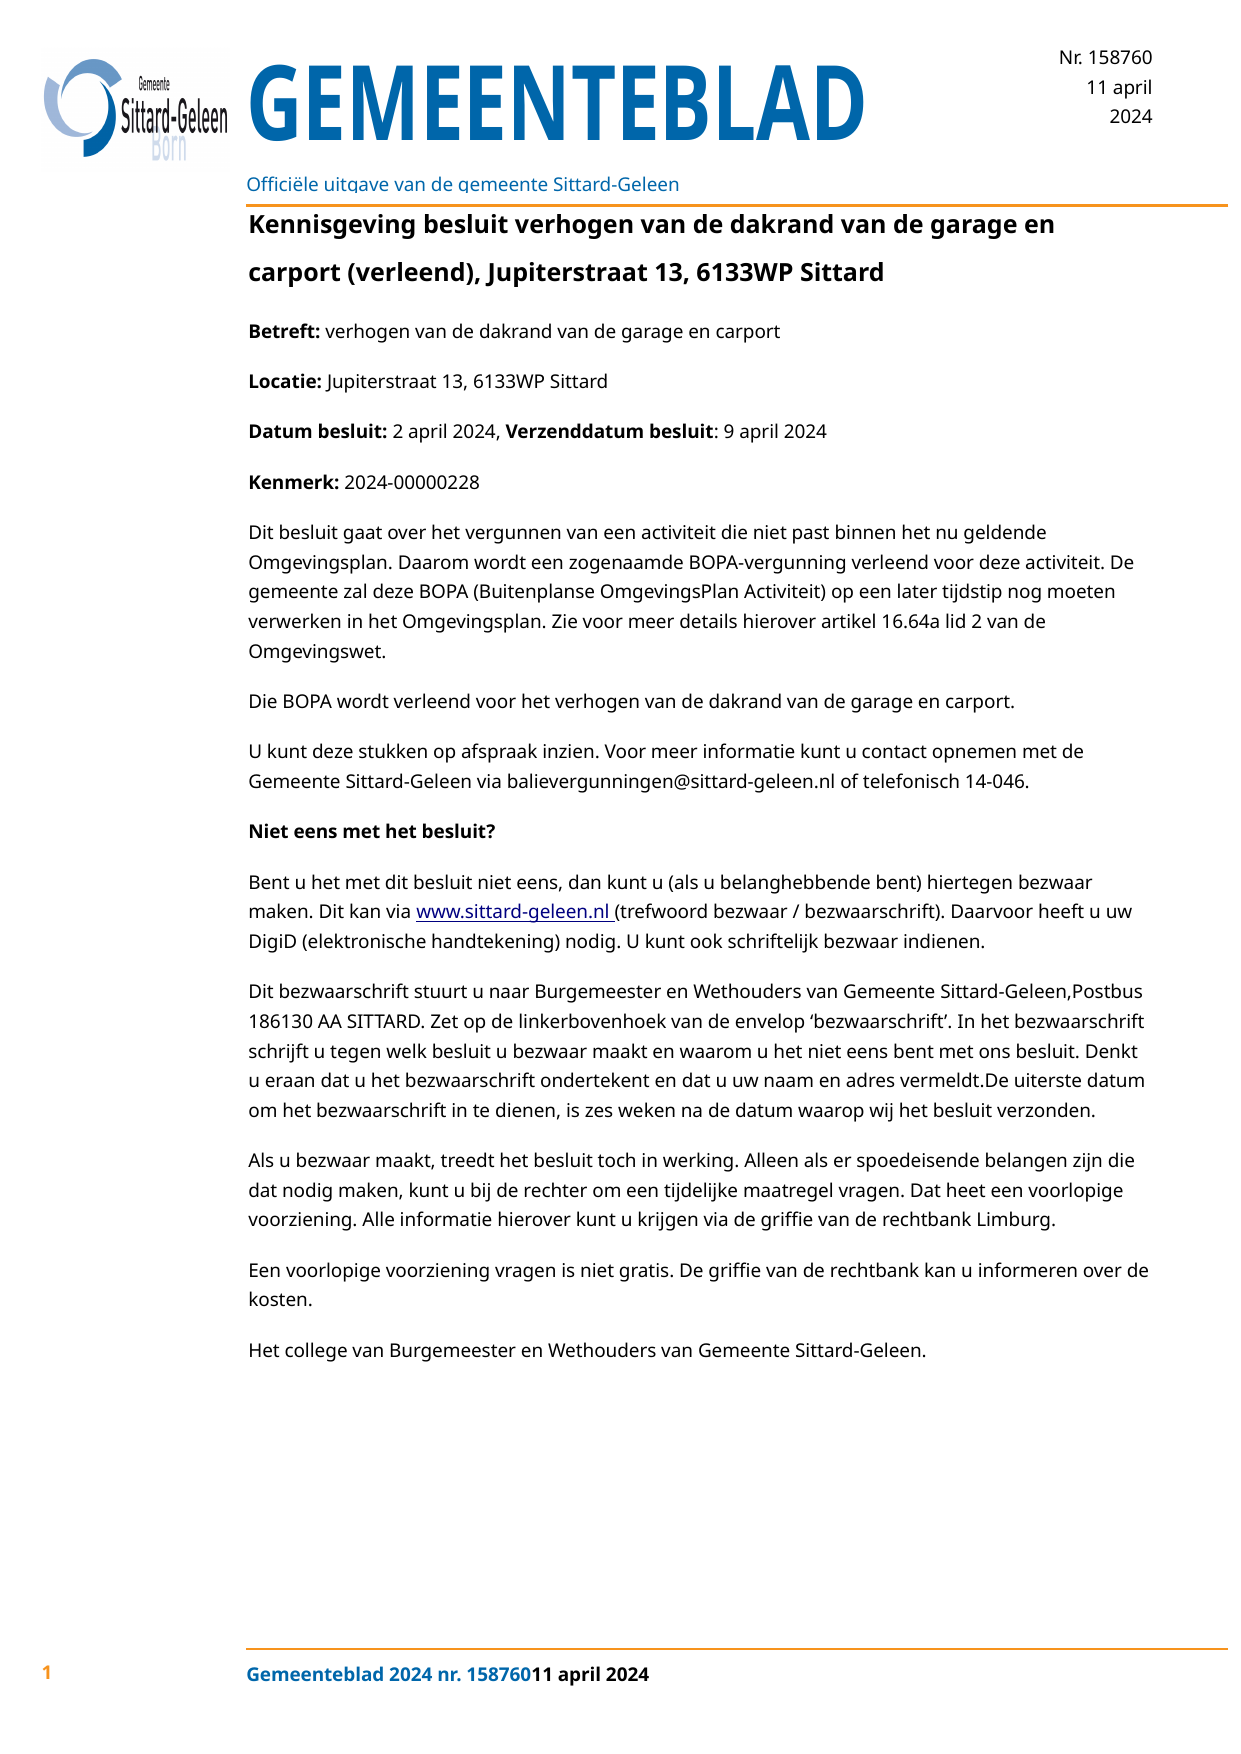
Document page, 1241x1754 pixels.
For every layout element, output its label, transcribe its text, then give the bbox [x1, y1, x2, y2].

text Het college van Burgemeester en Wethouders van Gemeente Sittard-Geleen. [248, 1337, 1152, 1363]
text Kenmerk: 2024-00000228 [248, 469, 1152, 495]
text U kunt deze stukken op afspraak inzien. Voor meer informatie kunt u contact opnemen met de Gemeente Sittard-Geleen via balievergunningen@sittard-geleen.nl of telefonisch 14-046. [248, 739, 1152, 794]
text Betreft: verhogen van de dakrand van de garage en carport [248, 318, 1152, 344]
text Niet eens met het besluit? [248, 819, 1152, 844]
text Datum besluit: 2 april 2024, Verzenddatum besluit: 9 april 2024 [248, 419, 1152, 444]
text Dit bezwaarschrift stuurt u naar Burgemeester en Wethouders van Gemeente Sittard-Geleen,Postbus 186130 AA SITTARD. Zet op de linkerbovenhoek van de envelop ‘bezwaarschrift’. In het bezwaarschrift schrijft u tegen welk besluit u bezwaar maakt en waarom u het niet eens bent met ons besluit. Denkt u eraan dat u het bezwaarschrift ondertekent en dat u uw naam en adres vermeldt.De uiterste datum om het bezwaarschrift in te dienen, is zes weken na de datum waarop wij het besluit verzonden. [248, 979, 1152, 1123]
text Dit besluit gaat over het vergunnen van een activiteit die niet past binnen het nu geldende Omgevingsplan. Daarom wordt een zogenaamde BOPA-vergunning verleend voor deze activiteit. De gemeente zal deze BOPA (Buitenplanse OmgevingsPlan Activiteit) op een later tijdstip nog moeten verwerken in het Omgevingsplan. Zie voor meer details hierover artikel 16.64a lid 2 van de Omgevingswet. [248, 519, 1152, 664]
picture [41, 47, 231, 172]
text Kennisgeving besluit verhogen van de dakrand van de garage en carport (verleend), Jupiterstraat 13, 6133WP Sittard [248, 207, 1152, 288]
text Bent u het met dit besluit niet eens, dan kunt u (als u belanghebbende bent) hiertegen bezwaar maken. Dit kan via www.sittard-geleen.nl (trefwoord bezwaar / bezwaarschrift). Daarvoor heeft u uw DigiD (elektronische handtekening) nodig. U kunt ook schriftelijk bezwaar indienen. [248, 869, 1152, 954]
text Die BOPA wordt verleend voor het verhogen van de dakrand van de garage en carport. [248, 688, 1152, 714]
text Locatie: Jupiterstraat 13, 6133WP Sittard [248, 368, 1152, 394]
text Een voorlopige voorziening vragen is niet gratis. De griffie van de rechtbank kan u informeren over de kosten. [248, 1257, 1152, 1312]
text Als u bezwaar maakt, treedt het besluit toch in werking. Alleen als er spoedeisende belangen zijn die dat nodig maken, kunt u bij de rechter om een tijdelijke maatregel vragen. Dat heet een voorlopige voorziening. Alle informatie hierover kunt u krijgen via de griffie van de rechtbank Limburg. [248, 1147, 1152, 1232]
